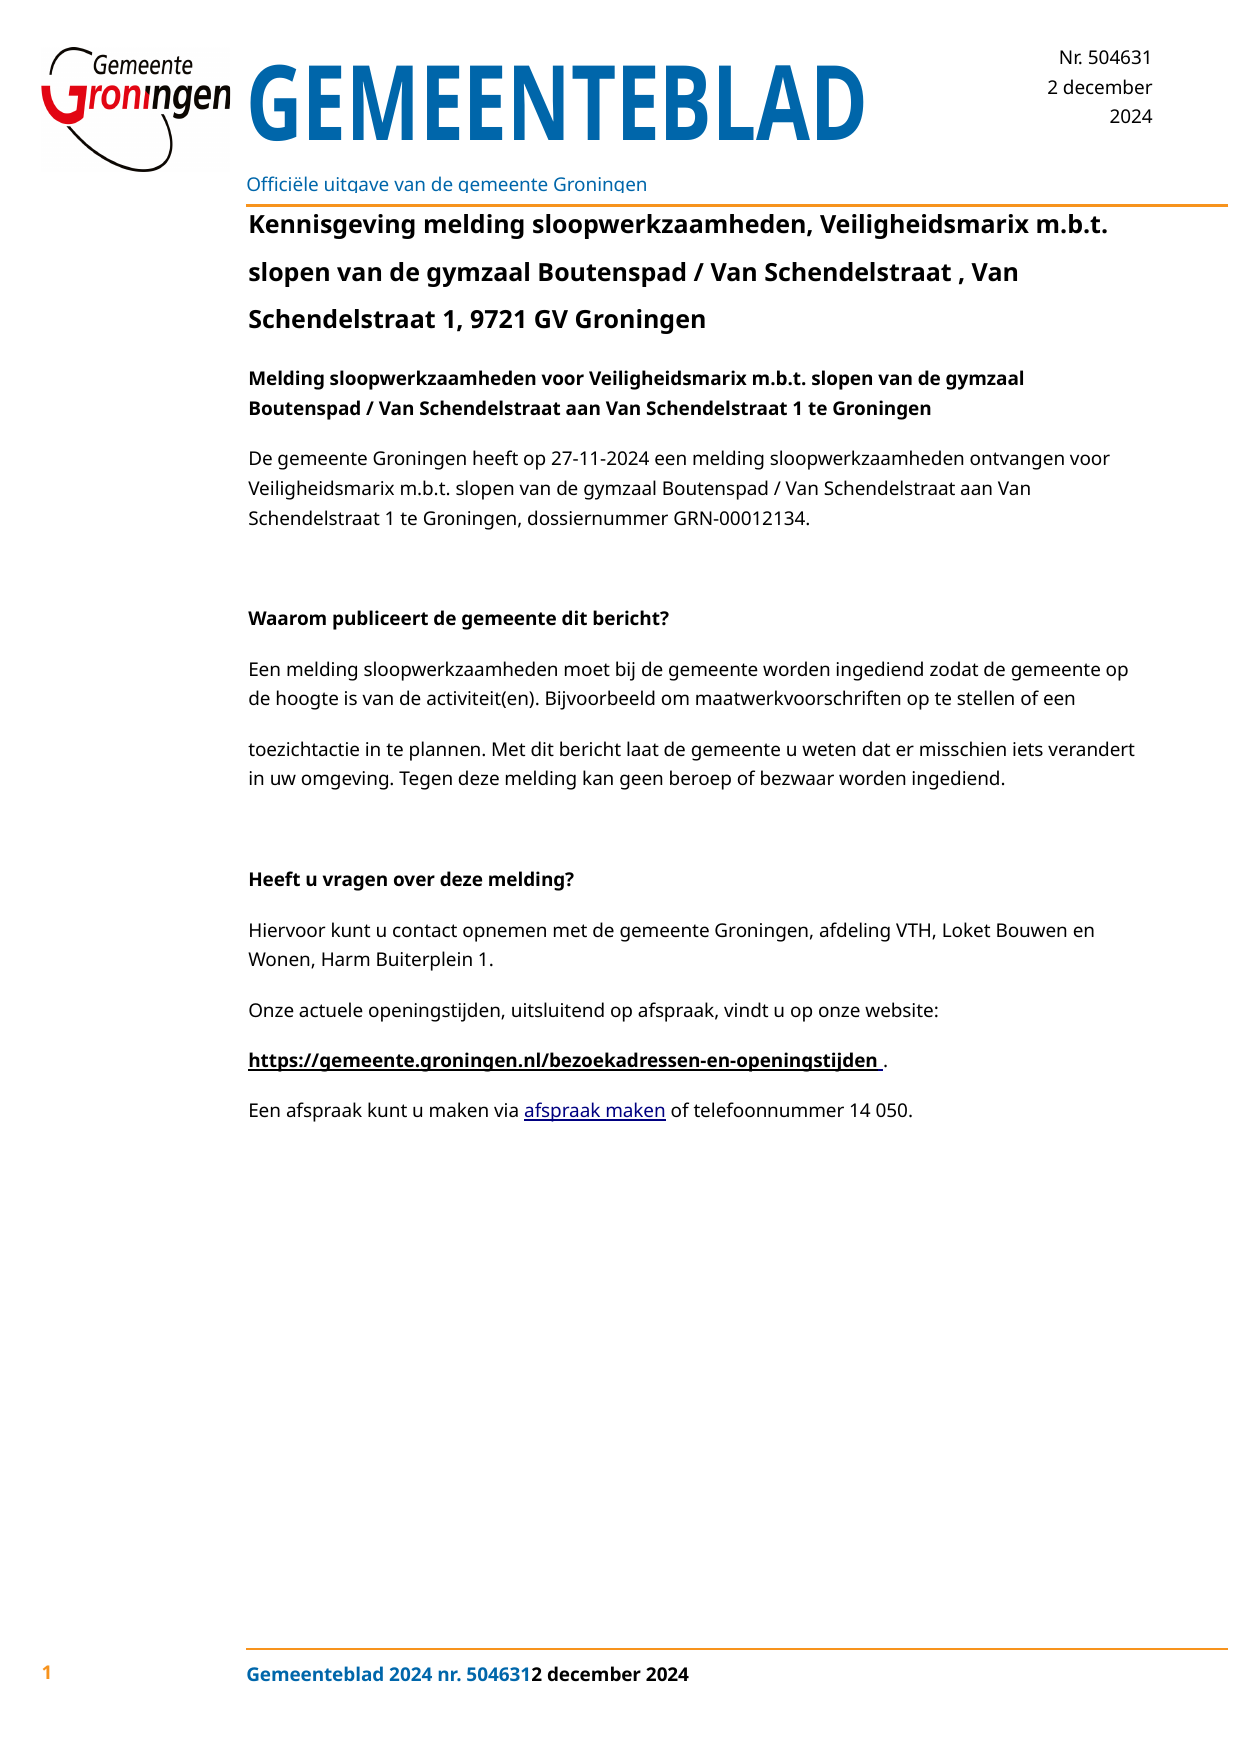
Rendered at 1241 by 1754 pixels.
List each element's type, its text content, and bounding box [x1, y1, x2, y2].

text toezichtactie in te plannen. Met dit bericht laat de gemeente u weten dat er misschien iets verandert in uw omgeving. Tegen deze melding kan geen beroep of bezwaar worden ingediend. [248, 736, 1152, 791]
text De gemeente Groningen heeft op 27-11-2024 een melding sloopwerkzaamheden ontvangen voor Veiligheidsmarix m.b.t. slopen van de gymzaal Boutenspad / Van Schendelstraat aan Van Schendelstraat 1 te Groningen, dossiernummer GRN-00012134. [248, 446, 1152, 530]
text Onze actuele openingstijden, uitsluitend op afspraak, vindt u op onze website: [248, 997, 1152, 1022]
text Waarom publiceert de gemeente dit bericht? [248, 606, 1152, 631]
text Een melding sloopwerkzaamheden moet bij de gemeente worden ingediend zodat de gemeente op de hoogte is van de activiteit(en). Bijvoorbeeld om maatwerkvoorschriften op te stellen of een [248, 656, 1152, 711]
text Kennisgeving melding sloopwerkzaamheden, Veiligheidsmarix m.b.t. slopen van de gymzaal Boutenspad / Van Schendelstraat , Van Schendelstraat 1, 9721 GV Groningen [248, 207, 1152, 336]
text https://gemeente.groningen.nl/bezoekadressen-en-openingstijden . [248, 1047, 1152, 1073]
text Heeft u vragen over deze melding? [248, 866, 1152, 892]
picture [41, 47, 231, 172]
text Hiervoor kunt u contact opnemen met de gemeente Groningen, afdeling VTH, Loket Bouwen en Wonen, Harm Buiterplein 1. [248, 917, 1152, 972]
text Een afspraak kunt u maken via afspraak maken of telefoonnummer 14 050. [248, 1098, 1152, 1123]
text Melding sloopwerkzaamheden voor Veiligheidsmarix m.b.t. slopen van de gymzaal Boutenspad / Van Schendelstraat aan Van Schendelstraat 1 te Groningen [248, 366, 1152, 421]
